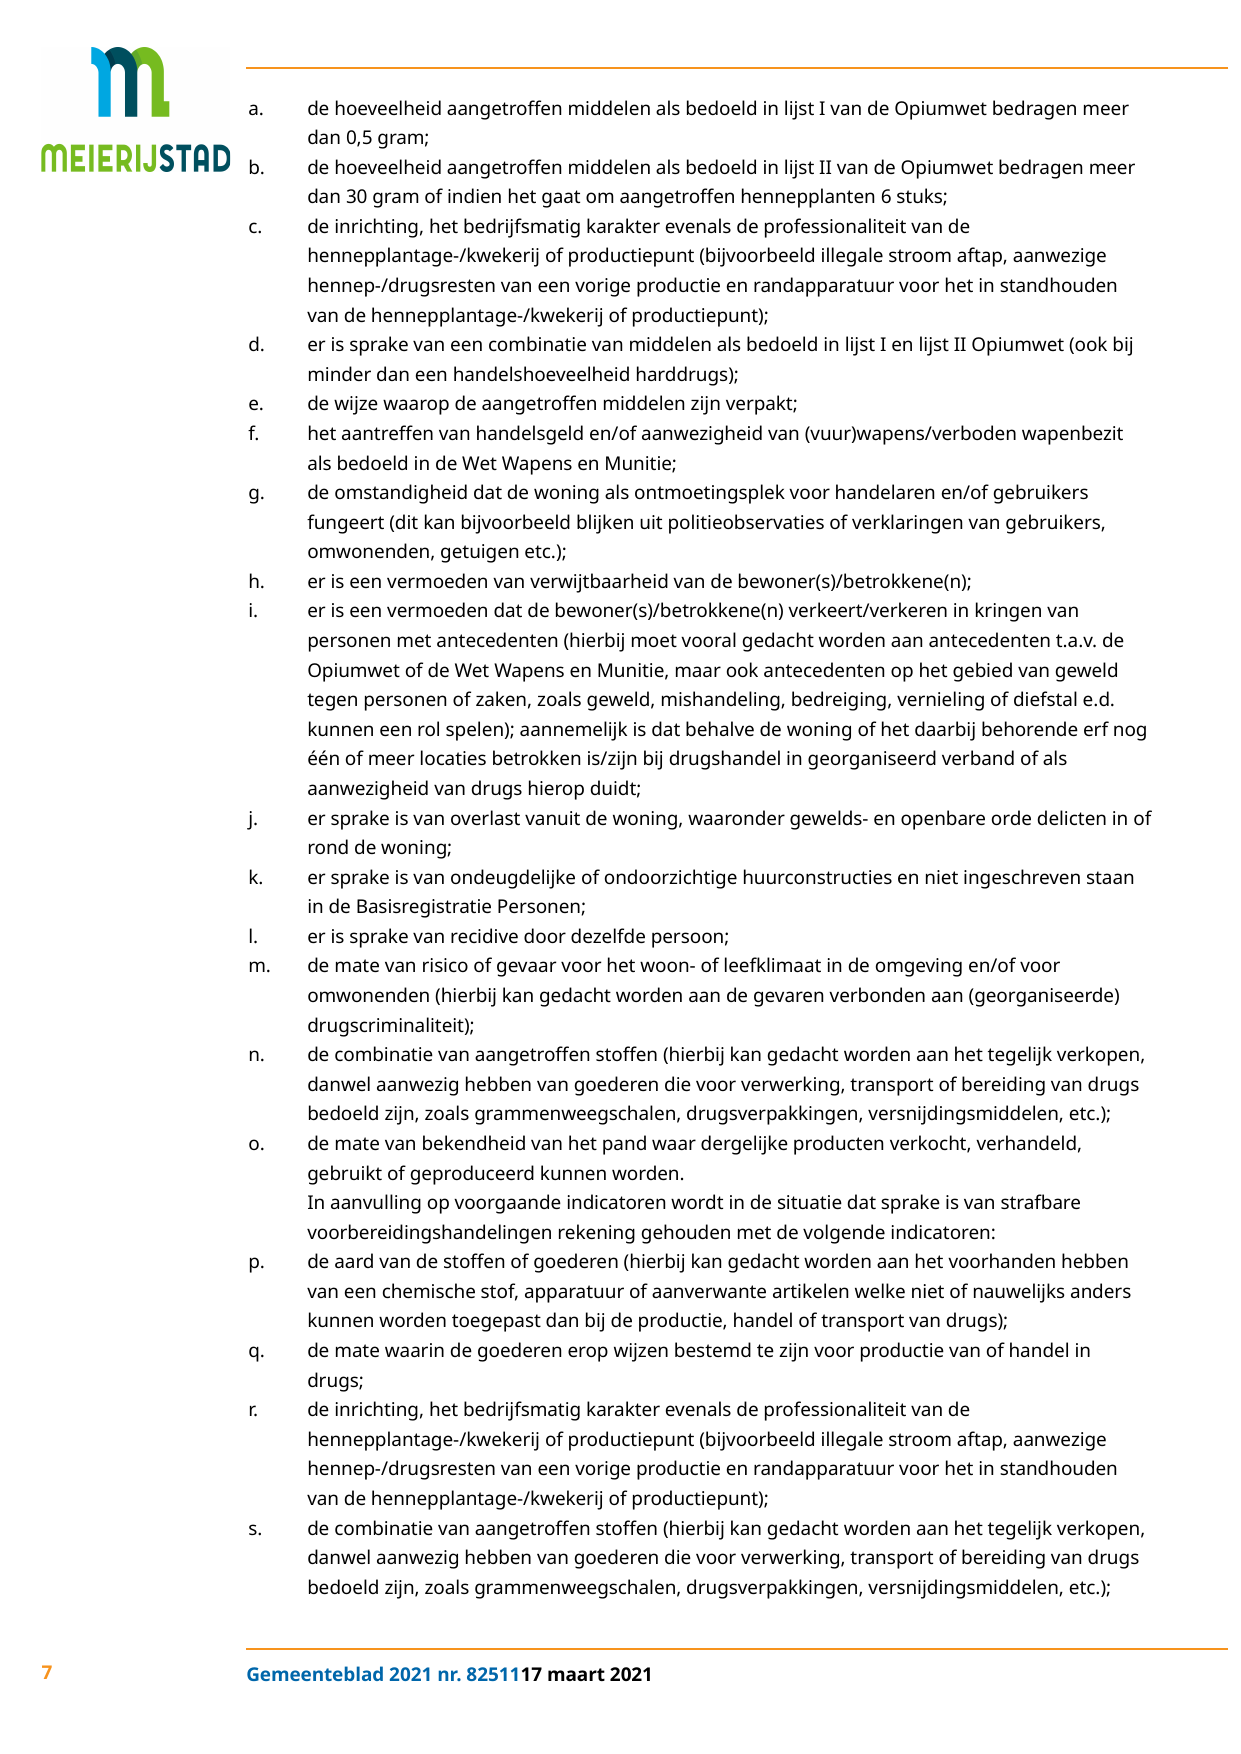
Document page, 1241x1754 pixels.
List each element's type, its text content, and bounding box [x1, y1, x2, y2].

picture [41, 47, 231, 172]
list de wijze waarop de aangetroffen middelen zijn verpakt; [248, 391, 1152, 416]
list er sprake is van overlast vanuit de woning, waaronder gewelds- en openbare orde delicten in of rond de woning; [248, 805, 1152, 860]
list In aanvulling op voorgaande indicatoren wordt in de situatie dat sprake is van strafbare voorbereidingshandelingen rekening gehouden met de volgende indicatoren: [248, 1189, 1152, 1245]
list de combinatie van aangetroffen stoffen (hierbij kan gedacht worden aan het tegelijk verkopen, danwel aanwezig hebben van goederen die voor verwerking, transport of bereiding van drugs bedoeld zijn, zoals grammenweegschalen, drugsverpakkingen, versnijdingsmiddelen, etc.); [248, 1041, 1152, 1126]
list de hoeveelheid aangetroffen middelen als bedoeld in lijst II van de Opiumwet bedragen meer dan 30 gram of indien het gaat om aangetroffen hennepplanten 6 stuks; [248, 154, 1152, 209]
list de aard van de stoffen of goederen (hierbij kan gedacht worden aan het voorhanden hebben van een chemische stof, apparatuur of aanverwante artikelen welke niet of nauwelijks anders kunnen worden toegepast dan bij de productie, handel of transport van drugs); [248, 1248, 1152, 1333]
list er is een vermoeden van verwijtbaarheid van de bewoner(s)/betrokkene(n); [248, 568, 1152, 594]
list de hoeveelheid aangetroffen middelen als bedoeld in lijst I van de Opiumwet bedragen meer dan 0,5 gram; [248, 95, 1152, 150]
list er is sprake van een combinatie van middelen als bedoeld in lijst I en lijst II Opiumwet (ook bij minder dan een handelshoeveelheid harddrugs); [248, 331, 1152, 387]
list de omstandigheid dat de woning als ontmoetingsplek voor handelaren en/of gebruikers fungeert (dit kan bijvoorbeeld blijken uit politieobservaties of verklaringen van gebruikers, omwonenden, getuigen etc.); [248, 479, 1152, 564]
list de mate van risico of gevaar voor het woon- of leefklimaat in de omgeving en/of voor omwonenden (hierbij kan gedacht worden aan de gevaren verbonden aan (georganiseerde) drugscriminaliteit); [248, 953, 1152, 1038]
list de combinatie van aangetroffen stoffen (hierbij kan gedacht worden aan het tegelijk verkopen, danwel aanwezig hebben van goederen die voor verwerking, transport of bereiding van drugs bedoeld zijn, zoals grammenweegschalen, drugsverpakkingen, versnijdingsmiddelen, etc.); [248, 1515, 1152, 1600]
list er sprake is van ondeugdelijke of ondoorzichtige huurconstructies en niet ingeschreven staan in de Basisregistratie Personen; [248, 864, 1152, 919]
list er is sprake van recidive door dezelfde persoon; [248, 923, 1152, 949]
list het aantreffen van handelsgeld en/of aanwezigheid van (vuur)wapens/verboden wapenbezit als bedoeld in de Wet Wapens en Munitie; [248, 420, 1152, 476]
list er is een vermoeden dat de bewoner(s)/betrokkene(n) verkeert/verkeren in kringen van personen met antecedenten (hierbij moet vooral gedacht worden aan antecedenten t.a.v. de Opiumwet of de Wet Wapens en Munitie, maar ook antecedenten op het gebied van geweld tegen personen of zaken, zoals geweld, mishandeling, bedreiging, vernieling of diefstal e.d. kunnen een rol spelen); aannemelijk is dat behalve de woning of het daarbij behorende erf nog één of meer locaties betrokken is/zijn bij drugshandel in georganiseerd verband of als aanwezigheid van drugs hierop duidt; [248, 598, 1152, 801]
list de inrichting, het bedrijfsmatig karakter evenals de professionaliteit van de hennepplantage-/kwekerij of productiepunt (bijvoorbeeld illegale stroom aftap, aanwezige hennep-/drugsresten van een vorige productie en randapparatuur voor het in standhouden van de hennepplantage-/kwekerij of productiepunt); [248, 1396, 1152, 1511]
list de mate van bekendheid van het pand waar dergelijke producten verkocht, verhandeld, gebruikt of geproduceerd kunnen worden. [248, 1130, 1152, 1186]
list de inrichting, het bedrijfsmatig karakter evenals de professionaliteit van de hennepplantage-/kwekerij of productiepunt (bijvoorbeeld illegale stroom aftap, aanwezige hennep-/drugsresten van een vorige productie en randapparatuur voor het in standhouden van de hennepplantage-/kwekerij of productiepunt); [248, 213, 1152, 328]
list de mate waarin de goederen erop wijzen bestemd te zijn voor productie van of handel in drugs; [248, 1337, 1152, 1393]
